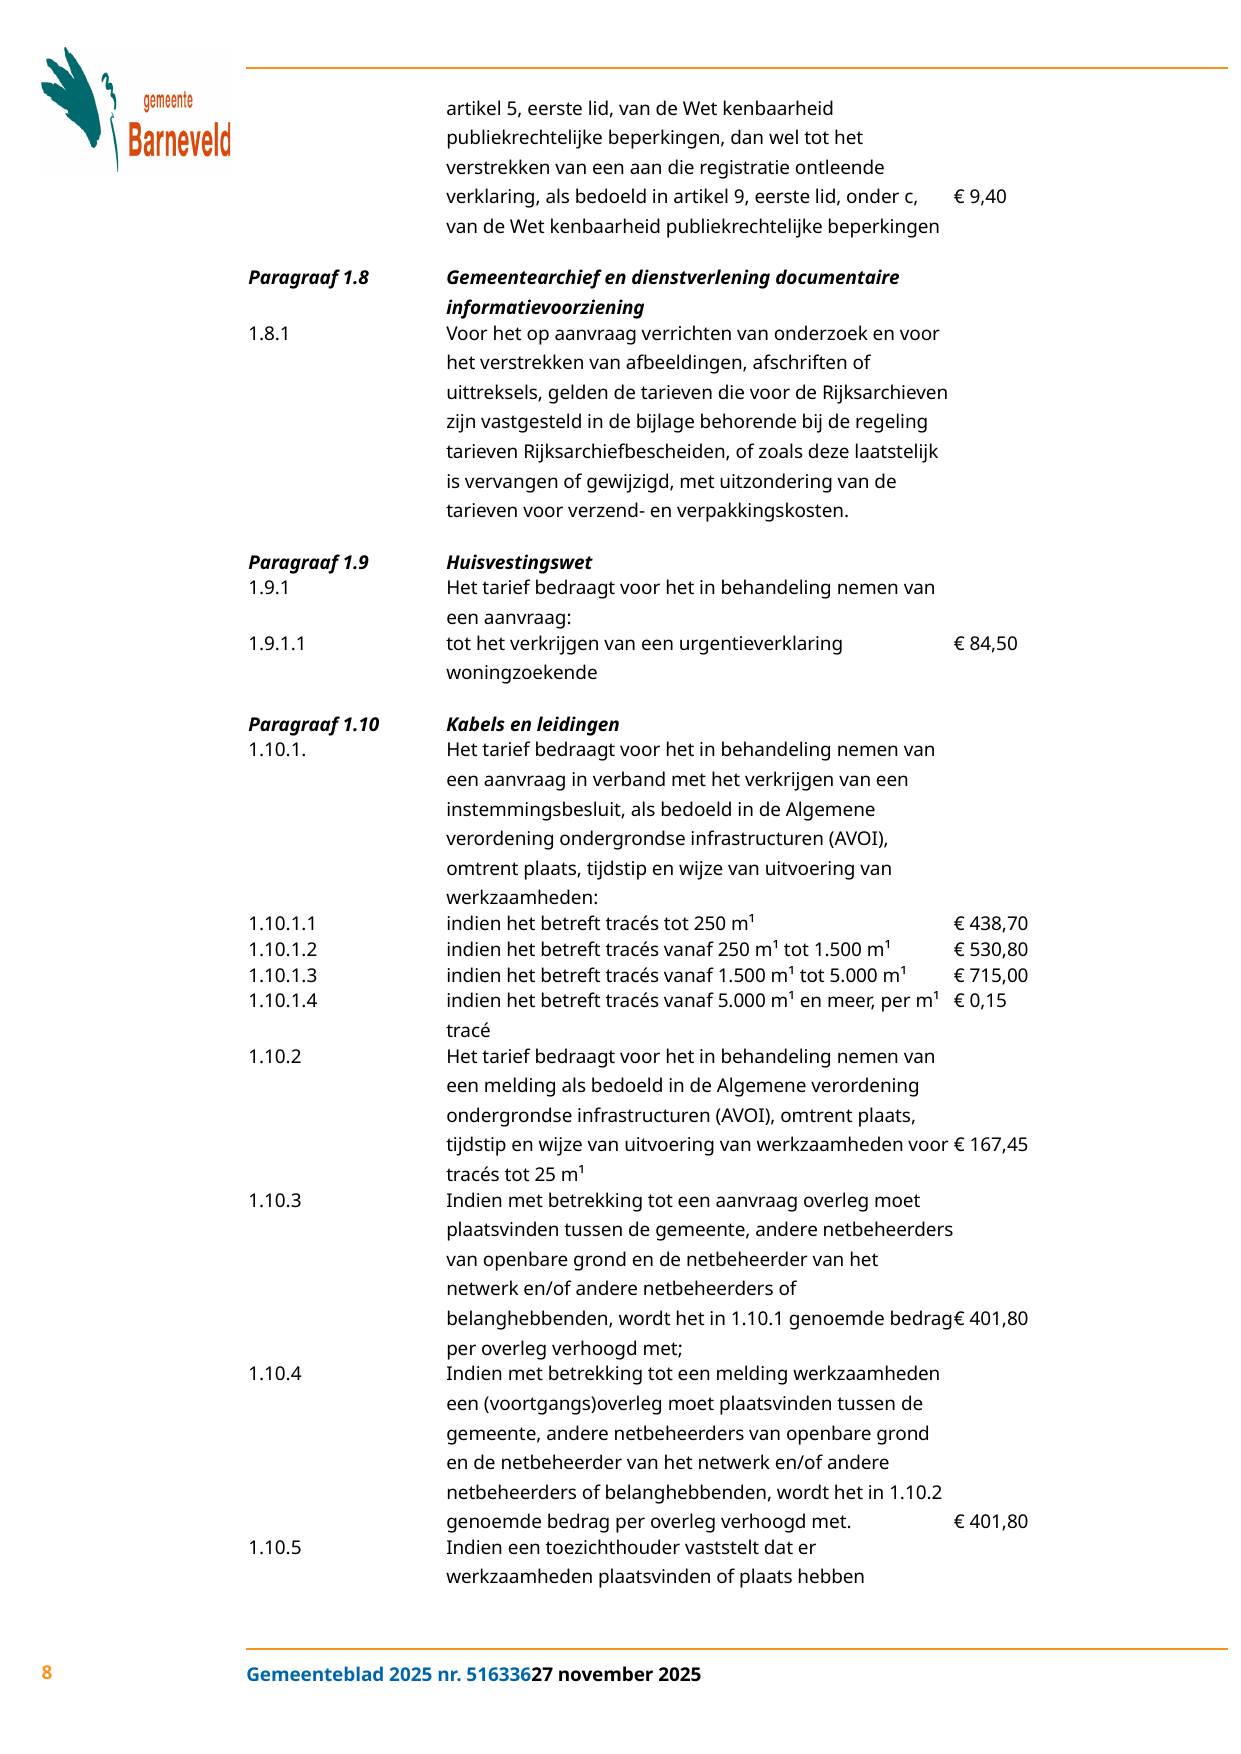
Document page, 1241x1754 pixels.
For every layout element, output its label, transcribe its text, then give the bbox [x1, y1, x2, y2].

table_cell [248, 95, 446, 239]
table_cell [248, 685, 446, 711]
table_cell [954, 239, 1152, 264]
table_cell € 401,80 [954, 1361, 1152, 1534]
table_cell 1.8.1 [248, 320, 446, 523]
table_cell 1.9.1 [248, 575, 446, 630]
table_cell Indien met betrekking tot een aanvraag overleg moet plaatsvinden tussen de gemeente, andere netbeheerders van openbare grond en de netbeheerder van het netwerk en/of andere netbeheerders of belanghebbenden, wordt het in 1.10.1 genoemde bedrag per overleg verhoogd met; [446, 1187, 954, 1361]
table_cell [954, 265, 1152, 320]
table_cell tot het verkrijgen van een urgentieverklaring woningzoekende [446, 630, 954, 685]
table_cell Indien een toezichthouder vaststelt dat er werkzaamheden plaatsvinden of plaats hebben [446, 1534, 954, 1589]
table_cell Voor het op aanvraag verrichten van onderzoek en voor het verstrekken van afbeeldingen, afschriften of uittreksels, gelden de tarieven die voor de Rijksarchieven zijn vastgesteld in de bijlage behorende bij de regeling tarieven Rijksarchiefbescheiden, of zoals deze laatstelijk is vervangen of gewijzigd, met uitzondering van de tarieven voor verzend- en verpakkingskosten. [446, 320, 954, 523]
table_cell [954, 523, 1152, 549]
table_cell [954, 1534, 1152, 1589]
table_cell [446, 685, 954, 711]
table_cell Paragraaf 1.8 [248, 265, 446, 320]
table_cell 1.10.1. [248, 737, 446, 910]
table_cell indien het betreft tracés vanaf 5.000 m¹ en meer, per m¹ tracé [446, 988, 954, 1043]
picture [41, 47, 231, 172]
table_cell [954, 549, 1152, 574]
table_cell 1.10.5 [248, 1534, 446, 1589]
table_cell Gemeentearchief en dienstverlening documentaire informatievoorziening [446, 265, 954, 320]
table_cell [248, 239, 446, 264]
table_cell € 438,70 [954, 910, 1152, 936]
table_cell indien het betreft tracés vanaf 250 m¹ tot 1.500 m¹ [446, 936, 954, 962]
table_cell 1.10.3 [248, 1187, 446, 1361]
table_cell € 9,40 [954, 95, 1152, 239]
table_cell Het tarief bedraagt voor het in behandeling nemen van een melding als bedoeld in de Algemene verordening ondergrondse infrastructuren (AVOI), omtrent plaats, tijdstip en wijze van uitvoering van werkzaamheden voor tracés tot 25 m¹ [446, 1043, 954, 1187]
table_cell 1.10.1.4 [248, 988, 446, 1043]
table_cell 1.10.1.2 [248, 936, 446, 962]
table_cell Het tarief bedraagt voor het in behandeling nemen van een aanvraag: [446, 575, 954, 630]
table_cell 1.9.1.1 [248, 630, 446, 685]
table_cell Paragraaf 1.9 [248, 549, 446, 574]
table_cell Indien met betrekking tot een melding werkzaamheden een (voortgangs)overleg moet plaatsvinden tussen de gemeente, andere netbeheerders van openbare grond en de netbeheerder van het netwerk en/of andere netbeheerders of belanghebbenden, wordt het in 1.10.2 genoemde bedrag per overleg verhoogd met. [446, 1361, 954, 1534]
table_cell 1.10.2 [248, 1043, 446, 1187]
table_cell Paragraaf 1.10 [248, 711, 446, 737]
table_cell 1.10.1.1 [248, 910, 446, 936]
table_cell 1.10.1.3 [248, 962, 446, 987]
table_cell [954, 320, 1152, 523]
table_cell 1.10.4 [248, 1361, 446, 1534]
table_cell € 84,50 [954, 630, 1152, 685]
table_cell indien het betreft tracés tot 250 m¹ [446, 910, 954, 936]
table_cell [954, 737, 1152, 910]
table_cell [954, 711, 1152, 737]
table_cell artikel 5, eerste lid, van de Wet kenbaarheid publiekrechtelijke beperkingen, dan wel tot het verstrekken van een aan die registratie ontleende verklaring, als bedoeld in artikel 9, eerste lid, onder c, van de Wet kenbaarheid publiekrechtelijke beperkingen [446, 95, 954, 239]
table_cell Huisvestingswet [446, 549, 954, 574]
table_cell € 167,45 [954, 1043, 1152, 1187]
table_cell [248, 523, 446, 549]
table_cell € 530,80 [954, 936, 1152, 962]
table_cell € 715,00 [954, 962, 1152, 987]
table_cell [446, 523, 954, 549]
table_cell [954, 575, 1152, 630]
table_cell Het tarief bedraagt voor het in behandeling nemen van een aanvraag in verband met het verkrijgen van een instemmingsbesluit, als bedoeld in de Algemene verordening ondergrondse infrastructuren (AVOI), omtrent plaats, tijdstip en wijze van uitvoering van werkzaamheden: [446, 737, 954, 910]
table_cell € 0,15 [954, 988, 1152, 1043]
table_cell € 401,80 [954, 1187, 1152, 1361]
table_cell indien het betreft tracés vanaf 1.500 m¹ tot 5.000 m¹ [446, 962, 954, 987]
table_cell Kabels en leidingen [446, 711, 954, 737]
table_cell [446, 239, 954, 264]
table_cell [954, 685, 1152, 711]
